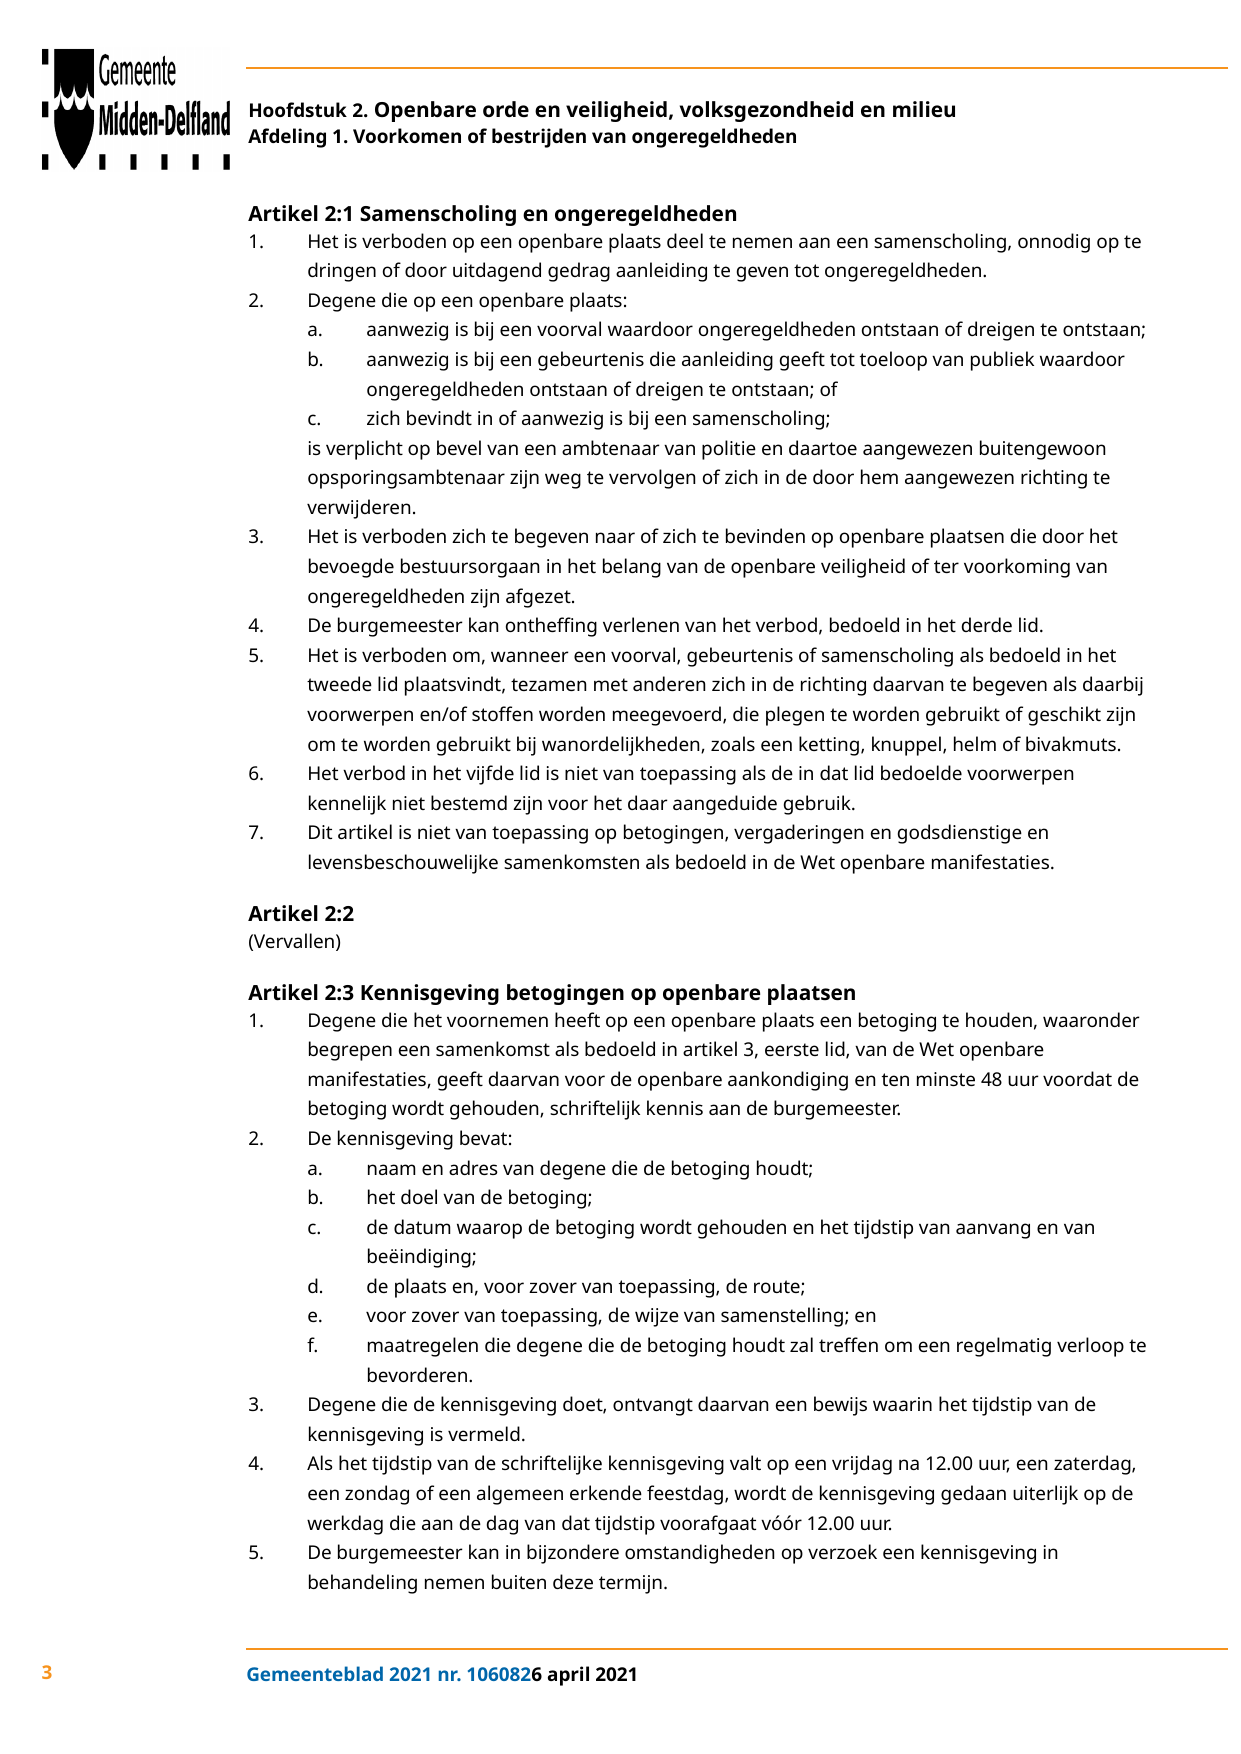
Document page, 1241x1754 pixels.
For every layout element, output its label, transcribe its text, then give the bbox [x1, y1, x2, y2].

list Het is verboden op een openbare plaats deel te nemen aan een samenscholing, onnodig op te dringen of door uitdagend gedrag aanleiding te geven tot ongeregeldheden. [248, 228, 1152, 283]
list de datum waarop de betoging wordt gehouden en het tijdstip van aanvang en van beëindiging; [307, 1214, 1152, 1269]
list Het verbod in het vijfde lid is niet van toepassing als de in dat lid bedoelde voorwerpen kennelijk niet bestemd zijn voor het daar aangeduide gebruik. [248, 760, 1152, 816]
list aanwezig is bij een voorval waardoor ongeregeldheden ontstaan of dreigen te ontstaan; [307, 317, 1152, 342]
list is verplicht op bevel van een ambtenaar van politie en daartoe aangewezen buitengewoon opsporingsambtenaar zijn weg te vervolgen of zich in de door hem aangewezen richting te verwijderen. [248, 435, 1152, 520]
list De burgemeester kan in bijzondere omstandigheden op verzoek een kennisgeving in behandeling nemen buiten deze termijn. [248, 1539, 1152, 1594]
list het doel van de betoging; [307, 1184, 1152, 1210]
text Artikel 2:1 Samenscholing en ongeregeldheden [248, 199, 1152, 228]
list Degene die het voornemen heeft op een openbare plaats een betoging te houden, waaronder begrepen een samenkomst als bedoeld in artikel 3, eerste lid, van de Wet openbare manifestaties, geeft daarvan voor de openbare aankondiging en ten minste 48 uur voordat de betoging wordt gehouden, schriftelijk kennis aan de burgemeester. [248, 1007, 1152, 1121]
list maatregelen die degene die de betoging houdt zal treffen om een regelmatig verloop te bevorderen. [307, 1332, 1152, 1387]
list Degene die de kennisgeving doet, ontvangt daarvan een bewijs waarin het tijdstip van de kennisgeving is vermeld. [248, 1391, 1152, 1447]
list Als het tijdstip van de schriftelijke kennisgeving valt op een vrijdag na 12.00 uur, een zaterdag, een zondag of een algemeen erkende feestdag, wordt de kennisgeving gedaan uiterlijk op de werkdag die aan de dag van dat tijdstip voorafgaat vóór 12.00 uur. [248, 1451, 1152, 1535]
list zich bevindt in of aanwezig is bij een samenscholing; [307, 405, 1152, 431]
text Artikel 2:3 Kennisgeving betogingen op openbare plaatsen [248, 978, 1152, 1007]
list aanwezig is bij een gebeurtenis die aanleiding geeft tot toeloop van publiek waardoor ongeregeldheden ontstaan of dreigen te ontstaan; of [307, 346, 1152, 401]
text Hoofdstuk 2. Openbare orde en veiligheid, volksgezondheid en milieu [248, 95, 1152, 123]
list de plaats en, voor zover van toepassing, de route; [307, 1273, 1152, 1299]
list De kennisgeving bevat: [248, 1125, 1152, 1151]
list Dit artikel is niet van toepassing op betogingen, vergaderingen en godsdienstige en levensbeschouwelijke samenkomsten als bedoeld in de Wet openbare manifestaties. [248, 819, 1152, 875]
text Afdeling 1. Voorkomen of bestrijden van ongeregeldheden [248, 123, 1152, 149]
list Het is verboden zich te begeven naar of zich te bevinden op openbare plaatsen die door het bevoegde bestuursorgaan in het belang van de openbare veiligheid of ter voorkoming van ongeregeldheden zijn afgezet. [248, 524, 1152, 608]
text Artikel 2:2 [248, 899, 1152, 928]
list Het is verboden om, wanneer een voorval, gebeurtenis of samenscholing als bedoeld in het tweede lid plaatsvindt, tezamen met anderen zich in de richting daarvan te begeven als daarbij voorwerpen en/of stoffen worden meegevoerd, die plegen te worden gebruikt of geschikt zijn om te worden gebruikt bij wanordelijkheden, zoals een ketting, knuppel, helm of bivakmuts. [248, 642, 1152, 756]
list Degene die op een openbare plaats: [248, 287, 1152, 313]
list voor zover van toepassing, de wijze van samenstelling; en [307, 1303, 1152, 1328]
picture [41, 47, 231, 172]
list De burgemeester kan ontheffing verlenen van het verbod, bedoeld in het derde lid. [248, 612, 1152, 638]
list naam en adres van degene die de betoging houdt; [307, 1155, 1152, 1180]
text (Vervallen) [248, 928, 1152, 954]
